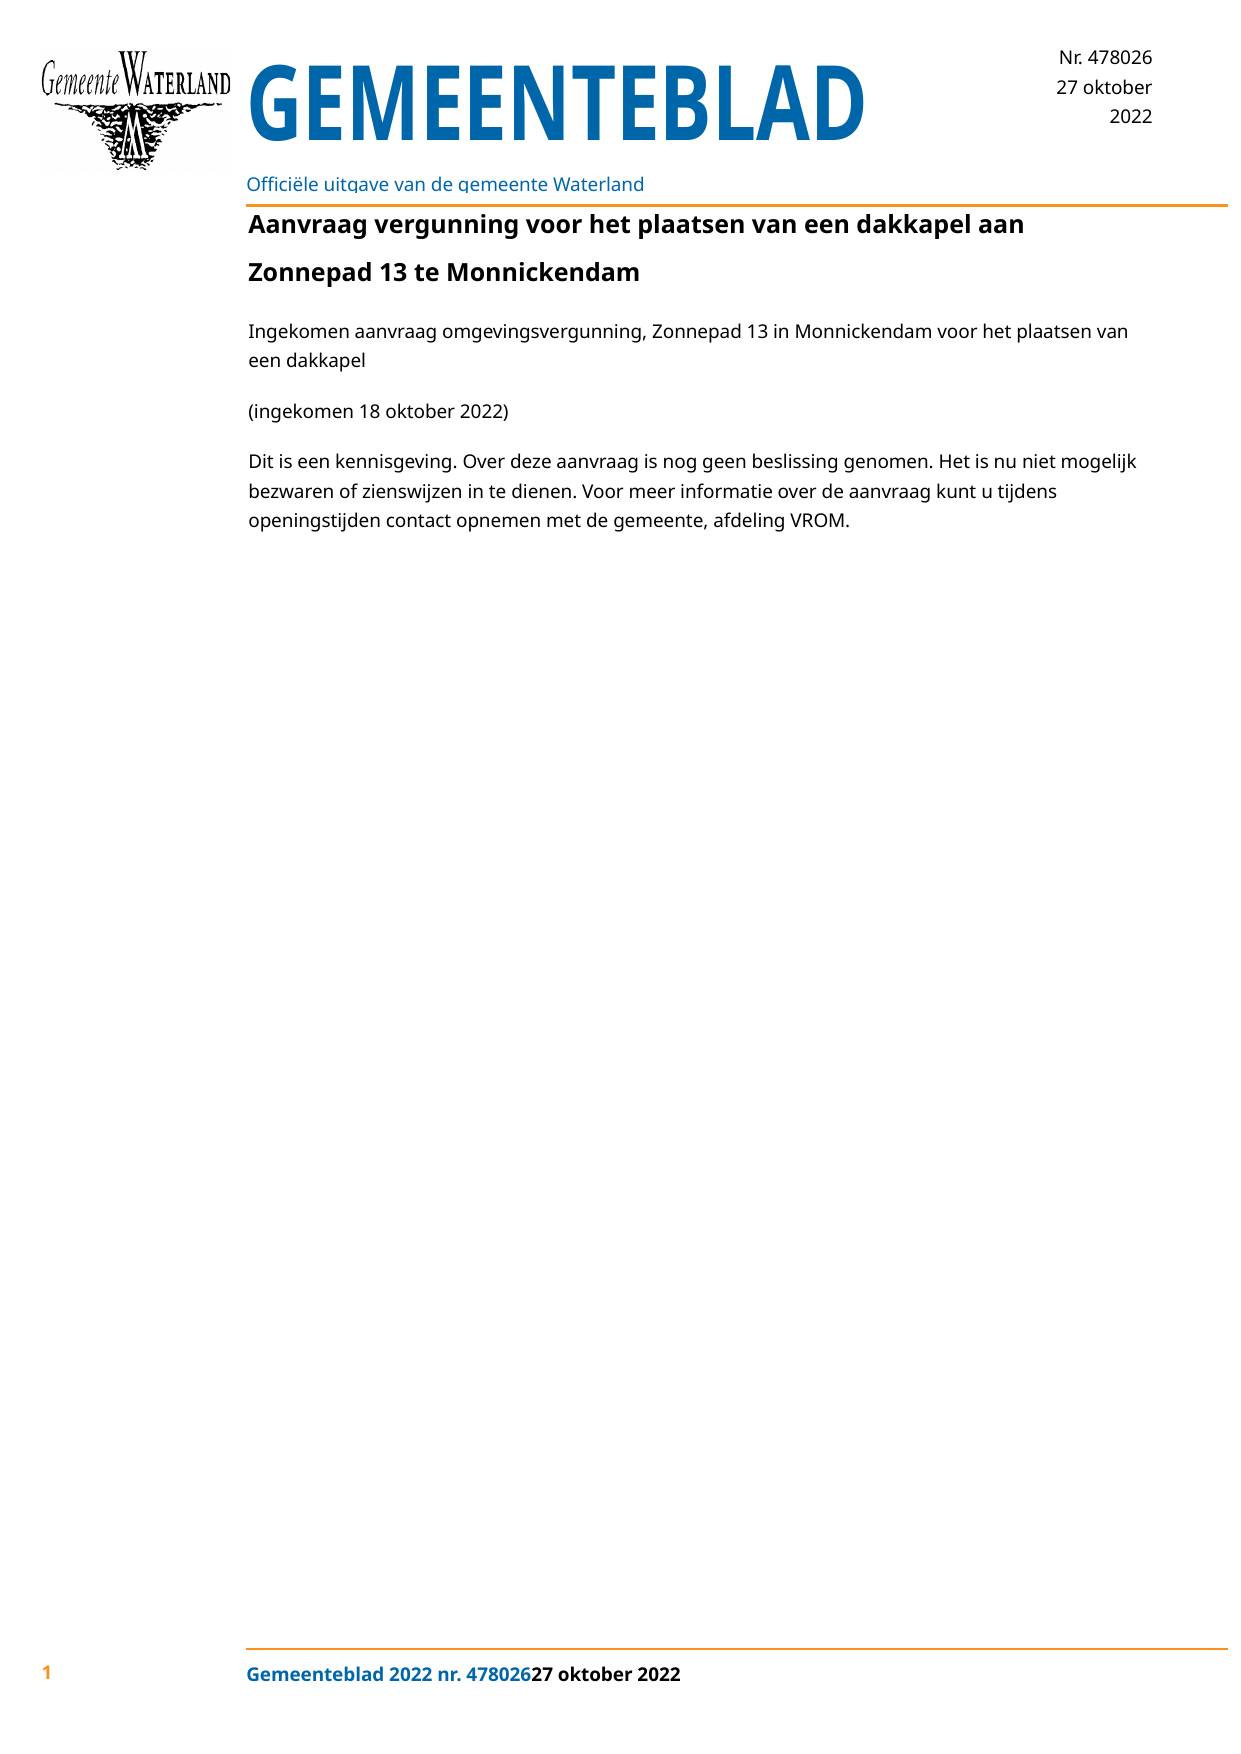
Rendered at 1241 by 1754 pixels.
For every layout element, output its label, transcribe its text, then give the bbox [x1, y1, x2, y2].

text (ingekomen 18 oktober 2022) [248, 398, 1152, 424]
text Ingekomen aanvraag omgevingsvergunning, Zonnepad 13 in Monnickendam voor het plaatsen van een dakkapel [248, 318, 1152, 373]
text Aanvraag vergunning voor het plaatsen van een dakkapel aan Zonnepad 13 te Monnickendam [248, 207, 1152, 288]
picture [41, 47, 231, 172]
text Dit is een kennisgeving. Over deze aanvraag is nog geen beslissing genomen. Het is nu niet mogelijk bezwaren of zienswijzen in te dienen. Voor meer informatie over de aanvraag kunt u tijdens openingstijden contact opnemen met de gemeente, afdeling VROM. [248, 448, 1152, 533]
